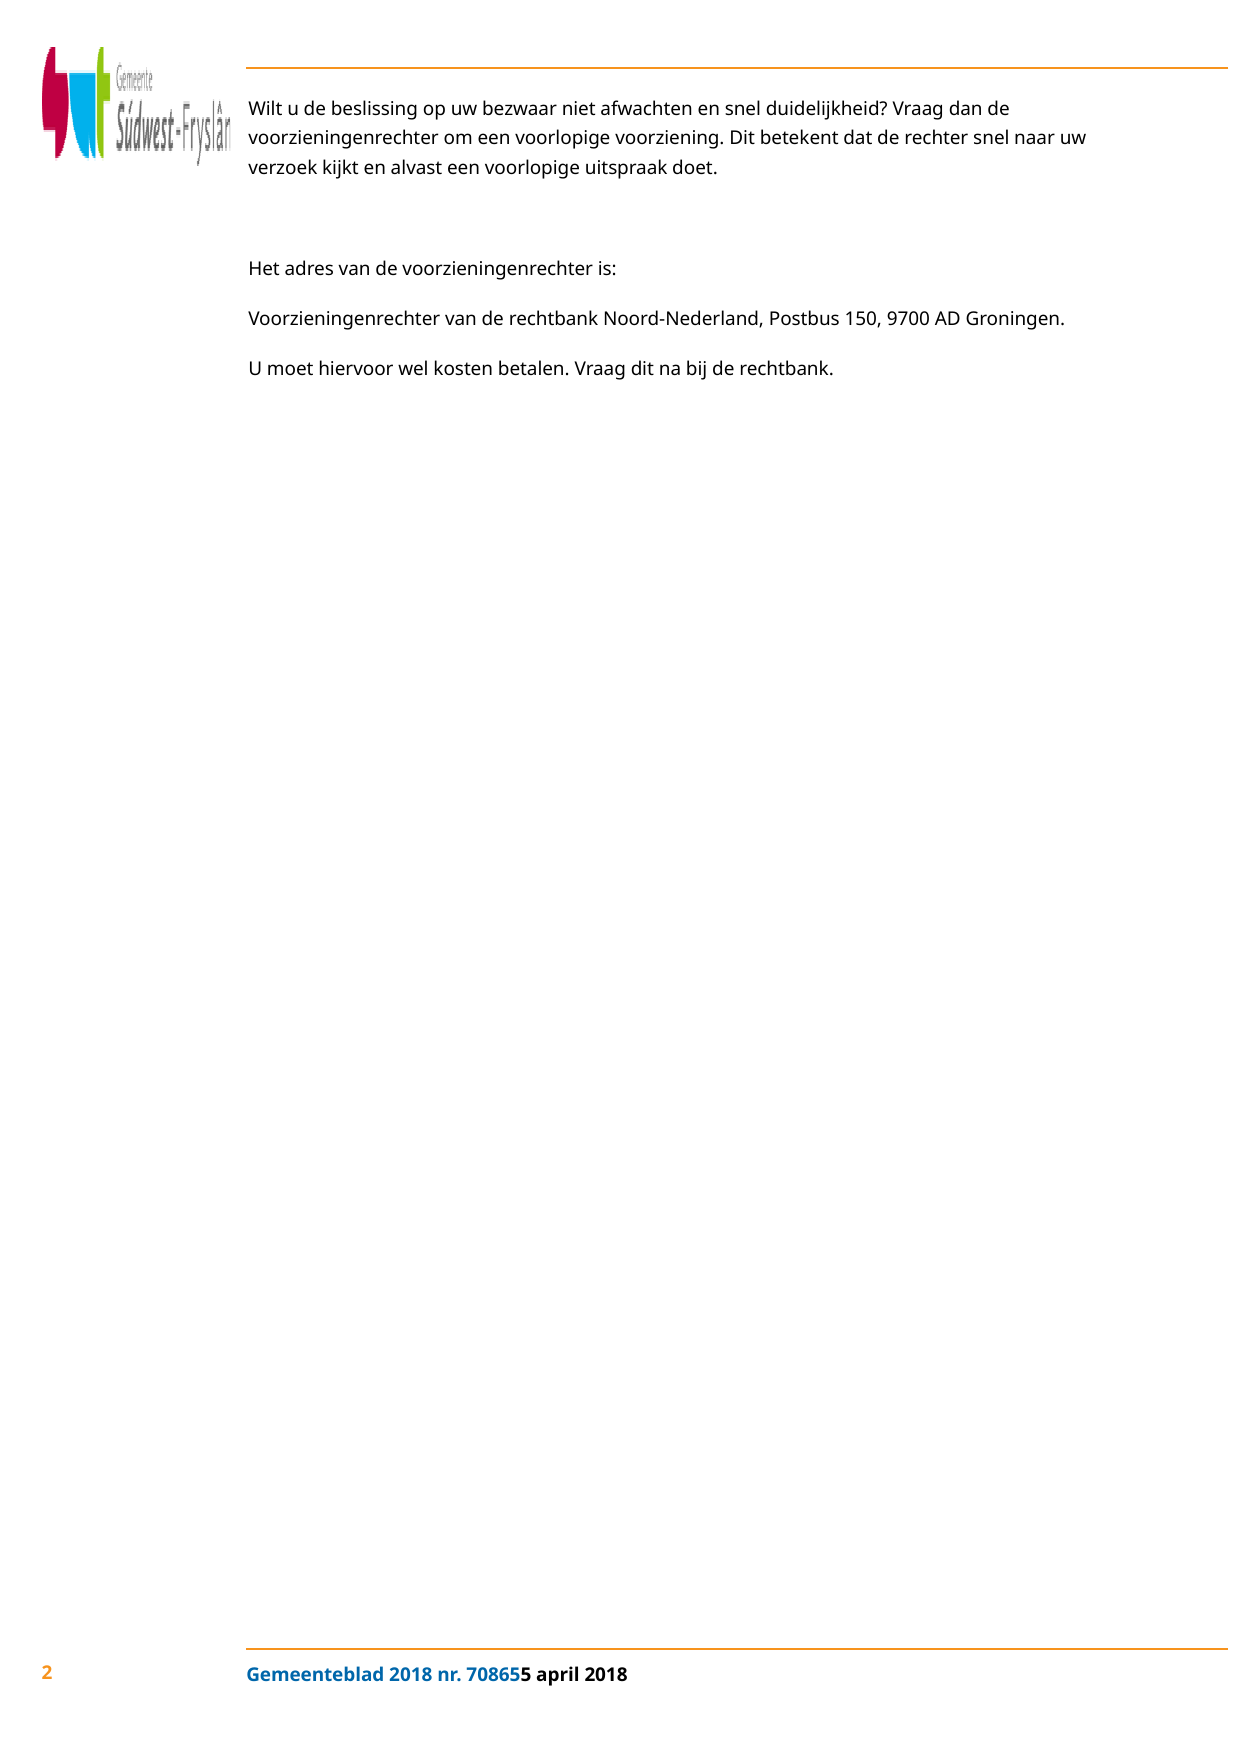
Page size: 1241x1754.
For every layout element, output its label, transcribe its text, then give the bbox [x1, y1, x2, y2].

text U moet hiervoor wel kosten betalen. Vraag dit na bij de rechtbank. [248, 356, 1152, 381]
text Het adres van de voorzieningenrechter is: [248, 255, 1152, 281]
text Voorzieningenrechter van de rechtbank Noord-Nederland, Postbus 150, 9700 AD Groningen. [248, 305, 1152, 331]
picture [41, 47, 231, 172]
text Wilt u de beslissing op uw bezwaar niet afwachten en snel duidelijkheid? Vraag dan de voorzieningenrechter om een voorlopige voorziening. Dit betekent dat de rechter snel naar uw verzoek kijkt en alvast een voorlopige uitspraak doet. [248, 95, 1152, 180]
